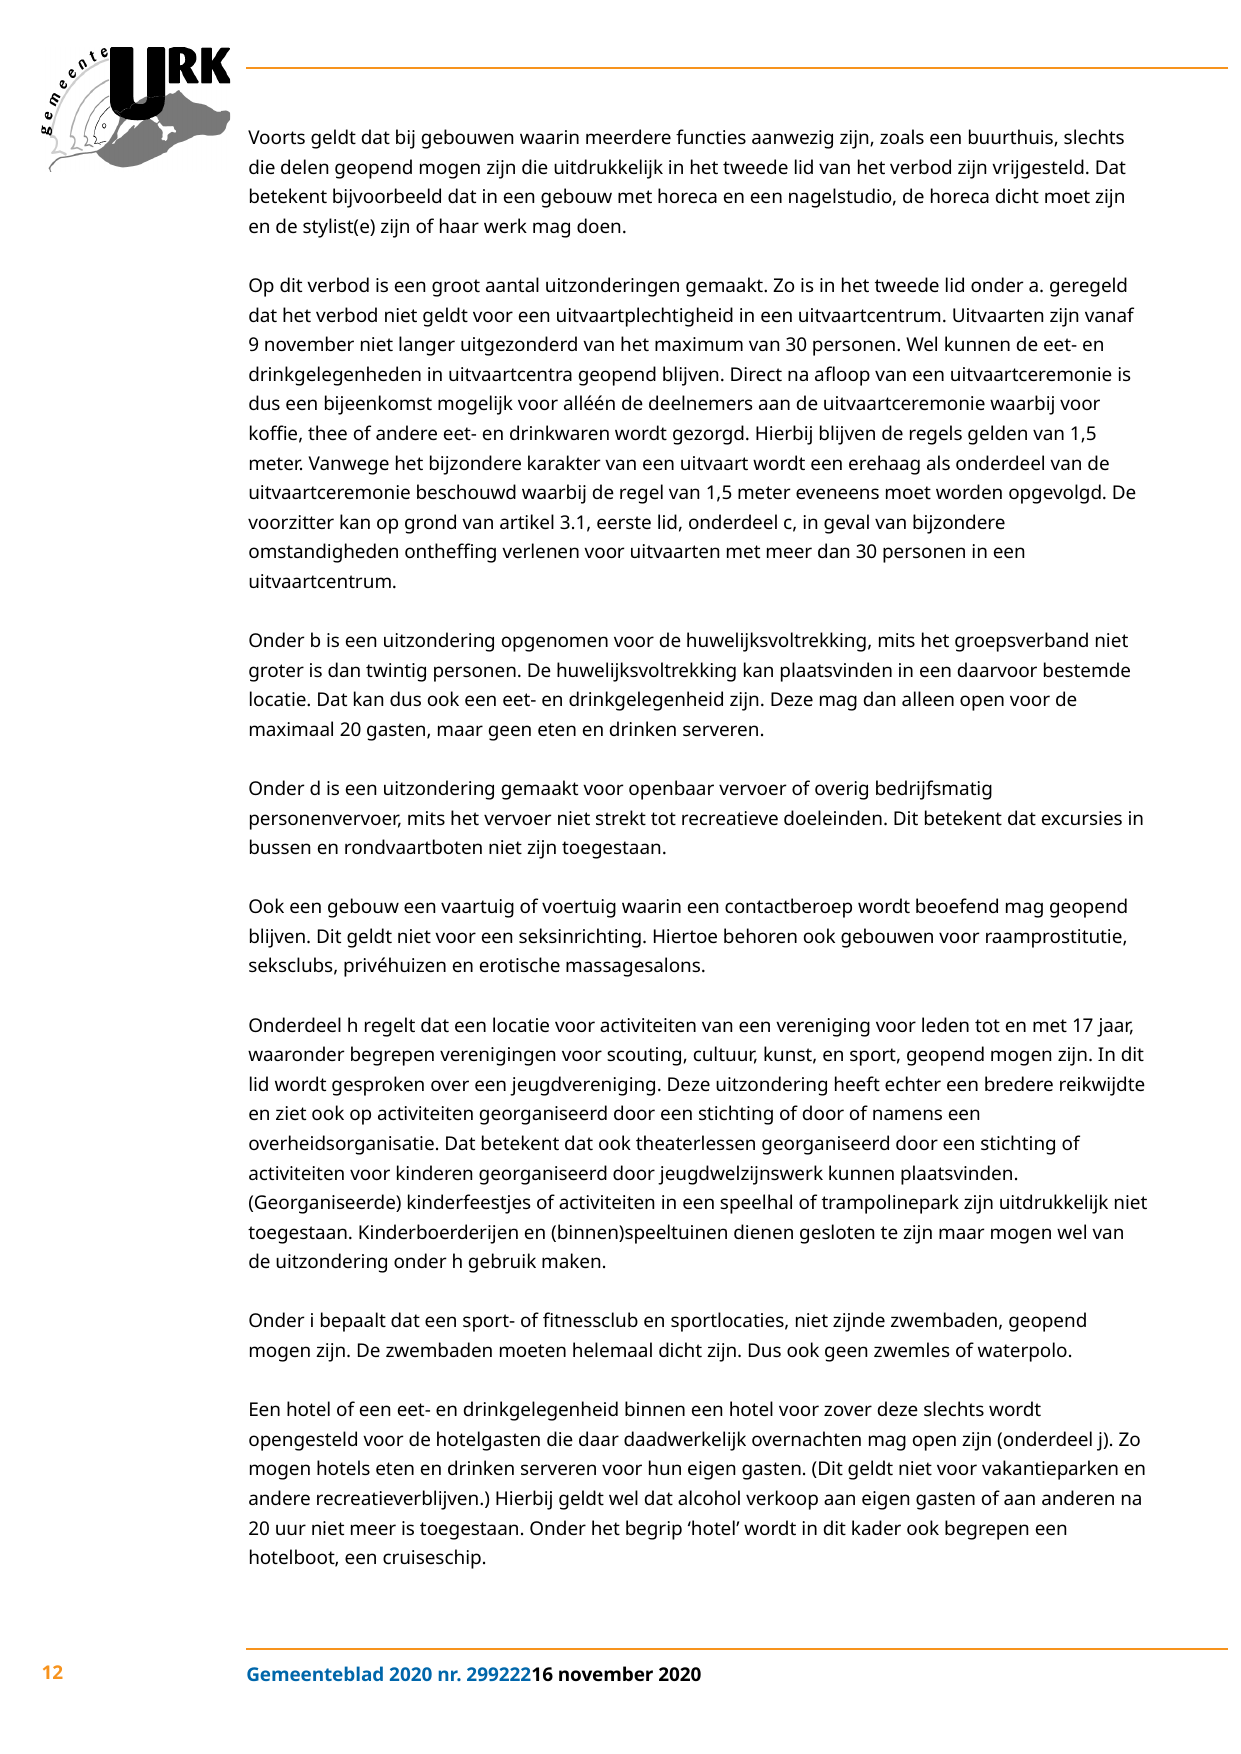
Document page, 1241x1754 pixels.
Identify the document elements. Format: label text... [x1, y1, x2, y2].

text Onder i bepaalt dat een sport- of fitnessclub en sportlocaties, niet zijnde zwembaden, geopend mogen zijn. De zwembaden moeten helemaal dicht zijn. Dus ook geen zwemles of waterpolo. [248, 1308, 1152, 1363]
text Voorts geldt dat bij gebouwen waarin meerdere functies aanwezig zijn, zoals een buurthuis, slechts die delen geopend mogen zijn die uitdrukkelijk in het tweede lid van het verbod zijn vrijgesteld. Dat betekent bijvoorbeeld dat in een gebouw met horeca en een nagelstudio, de horeca dicht moet zijn en de stylist(e) zijn of haar werk mag doen. [248, 124, 1152, 239]
text Onder b is een uitzondering opgenomen voor de huwelijksvoltrekking, mits het groepsverband niet groter is dan twintig personen. De huwelijksvoltrekking kan plaatsvinden in een daarvoor bestemde locatie. Dat kan dus ook een eet- en drinkgelegenheid zijn. Deze mag dan alleen open voor de maximaal 20 gasten, maar geen eten en drinken serveren. [248, 627, 1152, 742]
text Op dit verbod is een groot aantal uitzonderingen gemaakt. Zo is in het tweede lid onder a. geregeld dat het verbod niet geldt voor een uitvaartplechtigheid in een uitvaartcentrum. Uitvaarten zijn vanaf 9 november niet langer uitgezonderd van het maximum van 30 personen. Wel kunnen de eet- en drinkgelegenheden in uitvaartcentra geopend blijven. Direct na afloop van een uitvaartceremonie is dus een bijeenkomst mogelijk voor alléén de deelnemers aan de uitvaartceremonie waarbij voor koffie, thee of andere eet- en drinkwaren wordt gezorgd. Hierbij blijven de regels gelden van 1,5 meter. Vanwege het bijzondere karakter van een uitvaart wordt een erehaag als onderdeel van de uitvaartceremonie beschouwd waarbij de regel van 1,5 meter eveneens moet worden opgevolgd. De voorzitter kan op grond van artikel 3.1, eerste lid, onderdeel c, in geval van bijzondere omstandigheden ontheffing verlenen voor uitvaarten met meer dan 30 personen in een uitvaartcentrum. [248, 272, 1152, 594]
text Onder d is een uitzondering gemaakt voor openbaar vervoer of overig bedrijfsmatig personenvervoer, mits het vervoer niet strekt tot recreatieve doeleinden. Dit betekent dat excursies in bussen en rondvaartboten niet zijn toegestaan. [248, 775, 1152, 860]
picture [41, 47, 231, 172]
text Een hotel of een eet- en drinkgelegenheid binnen een hotel voor zover deze slechts wordt opengesteld voor de hotelgasten die daar daadwerkelijk overnachten mag open zijn (onderdeel j). Zo mogen hotels eten en drinken serveren voor hun eigen gasten. (Dit geldt niet voor vakantieparken en andere recreatieverblijven.) Hierbij geldt wel dat alcohol verkoop aan eigen gasten of aan anderen na 20 uur niet meer is toegestaan. Onder het begrip ‘hotel’ wordt in dit kader ook begrepen een hotelboot, een cruiseschip. [248, 1396, 1152, 1570]
text Onderdeel h regelt dat een locatie voor activiteiten van een vereniging voor leden tot en met 17 jaar, waaronder begrepen verenigingen voor scouting, cultuur, kunst, en sport, geopend mogen zijn. In dit lid wordt gesproken over een jeugdvereniging. Deze uitzondering heeft echter een bredere reikwijdte en ziet ook op activiteiten georganiseerd door een stichting of door of namens een overheidsorganisatie. Dat betekent dat ook theaterlessen georganiseerd door een stichting of activiteiten voor kinderen georganiseerd door jeugdwelzijnswerk kunnen plaatsvinden. (Georganiseerde) kinderfeestjes of activiteiten in een speelhal of trampolinepark zijn uitdrukkelijk niet toegestaan. Kinderboerderijen en (binnen)speeltuinen dienen gesloten te zijn maar mogen wel van de uitzondering onder h gebruik maken. [248, 1012, 1152, 1274]
text Ook een gebouw een vaartuig of voertuig waarin een contactberoep wordt beoefend mag geopend blijven. Dit geldt niet voor een seksinrichting. Hiertoe behoren ook gebouwen voor raamprostitutie, seksclubs, privéhuizen en erotische massagesalons. [248, 893, 1152, 978]
